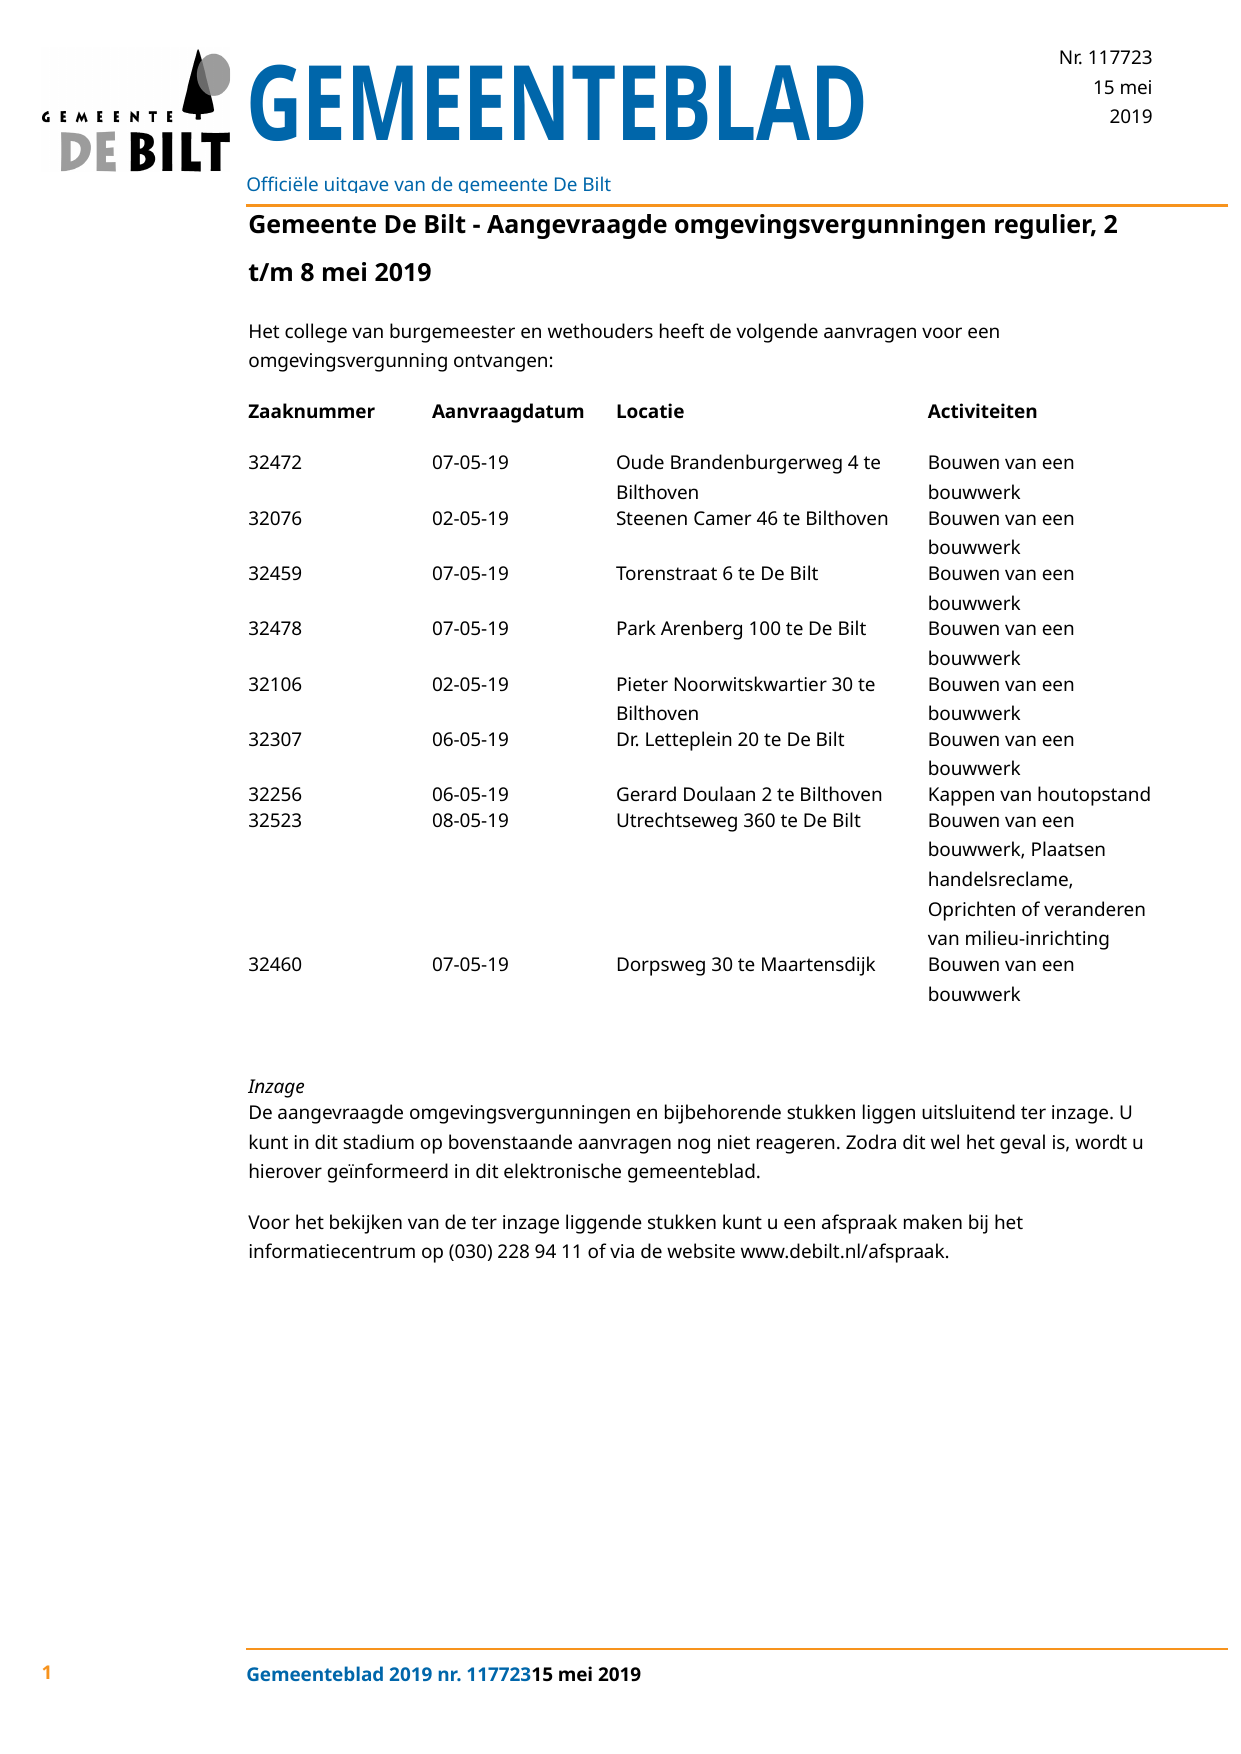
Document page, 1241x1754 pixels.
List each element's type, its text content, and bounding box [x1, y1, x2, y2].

table_cell 32472 [248, 450, 432, 505]
table_cell Oude Brandenburgerweg 4 te Bilthoven [616, 450, 928, 505]
table_cell Pieter Noorwitskwartier 30 te Bilthoven [616, 671, 928, 726]
table_cell Kappen van houtopstand [928, 781, 1152, 807]
table_header Activiteiten [928, 398, 1152, 424]
table_cell Bouwen van een bouwwerk, Plaatsen handelsreclame, Oprichten of veranderen van milieu-inrichting [928, 807, 1152, 951]
text Inzage [248, 1074, 1152, 1099]
table_cell Utrechtseweg 360 te De Bilt [616, 807, 928, 951]
table_cell 32307 [248, 726, 432, 781]
table_cell Torenstraat 6 te De Bilt [616, 560, 928, 615]
table_cell 06-05-19 [432, 781, 616, 807]
table_cell 02-05-19 [432, 505, 616, 560]
table_cell Bouwen van een bouwwerk [928, 615, 1152, 671]
table_cell [432, 424, 616, 449]
table_cell 07-05-19 [432, 615, 616, 671]
table_cell Dorpsweg 30 te Maartensdijk [616, 951, 928, 1006]
text Gemeente De Bilt - Aangevraagde omgevingsvergunningen regulier, 2 t/m 8 mei 2019 [248, 207, 1152, 288]
table_cell Gerard Doulaan 2 te Bilthoven [616, 781, 928, 807]
picture [41, 47, 231, 172]
table_cell Bouwen van een bouwwerk [928, 505, 1152, 560]
table_cell Steenen Camer 46 te Bilthoven [616, 505, 928, 560]
table_cell 32523 [248, 807, 432, 951]
table_cell Bouwen van een bouwwerk [928, 951, 1152, 1006]
table_cell 32256 [248, 781, 432, 807]
table_header Zaaknummer [248, 398, 432, 424]
table_cell [248, 424, 432, 449]
table_cell 32076 [248, 505, 432, 560]
table_cell Bouwen van een bouwwerk [928, 560, 1152, 615]
text Voor het bekijken van de ter inzage liggende stukken kunt u een afspraak maken bij het informatiecentrum op (030) 228 94 11 of via de website www.debilt.nl/afspraak. [248, 1209, 1152, 1264]
table_header Aanvraagdatum [432, 398, 616, 424]
table_cell 07-05-19 [432, 560, 616, 615]
table_cell Park Arenberg 100 te De Bilt [616, 615, 928, 671]
table_cell 08-05-19 [432, 807, 616, 951]
text De aangevraagde omgevingsvergunningen en bijbehorende stukken liggen uitsluitend ter inzage. U kunt in dit stadium op bovenstaande aanvragen nog niet reageren. Zodra dit wel het geval is, wordt u hierover geïnformeerd in dit elektronische gemeenteblad. [248, 1099, 1152, 1184]
table_cell Bouwen van een bouwwerk [928, 671, 1152, 726]
table_cell 32478 [248, 615, 432, 671]
table_cell [928, 424, 1152, 449]
text Het college van burgemeester en wethouders heeft de volgende aanvragen voor een omgevingsvergunning ontvangen: [248, 318, 1152, 373]
table_cell [616, 424, 928, 449]
table_header Locatie [616, 398, 928, 424]
table_cell 06-05-19 [432, 726, 616, 781]
table_cell 32460 [248, 951, 432, 1006]
table_cell Dr. Letteplein 20 te De Bilt [616, 726, 928, 781]
table_cell 07-05-19 [432, 450, 616, 505]
table_cell Bouwen van een bouwwerk [928, 726, 1152, 781]
table_cell 32459 [248, 560, 432, 615]
table_cell 32106 [248, 671, 432, 726]
table_cell 02-05-19 [432, 671, 616, 726]
table_cell Bouwen van een bouwwerk [928, 450, 1152, 505]
table_cell 07-05-19 [432, 951, 616, 1006]
